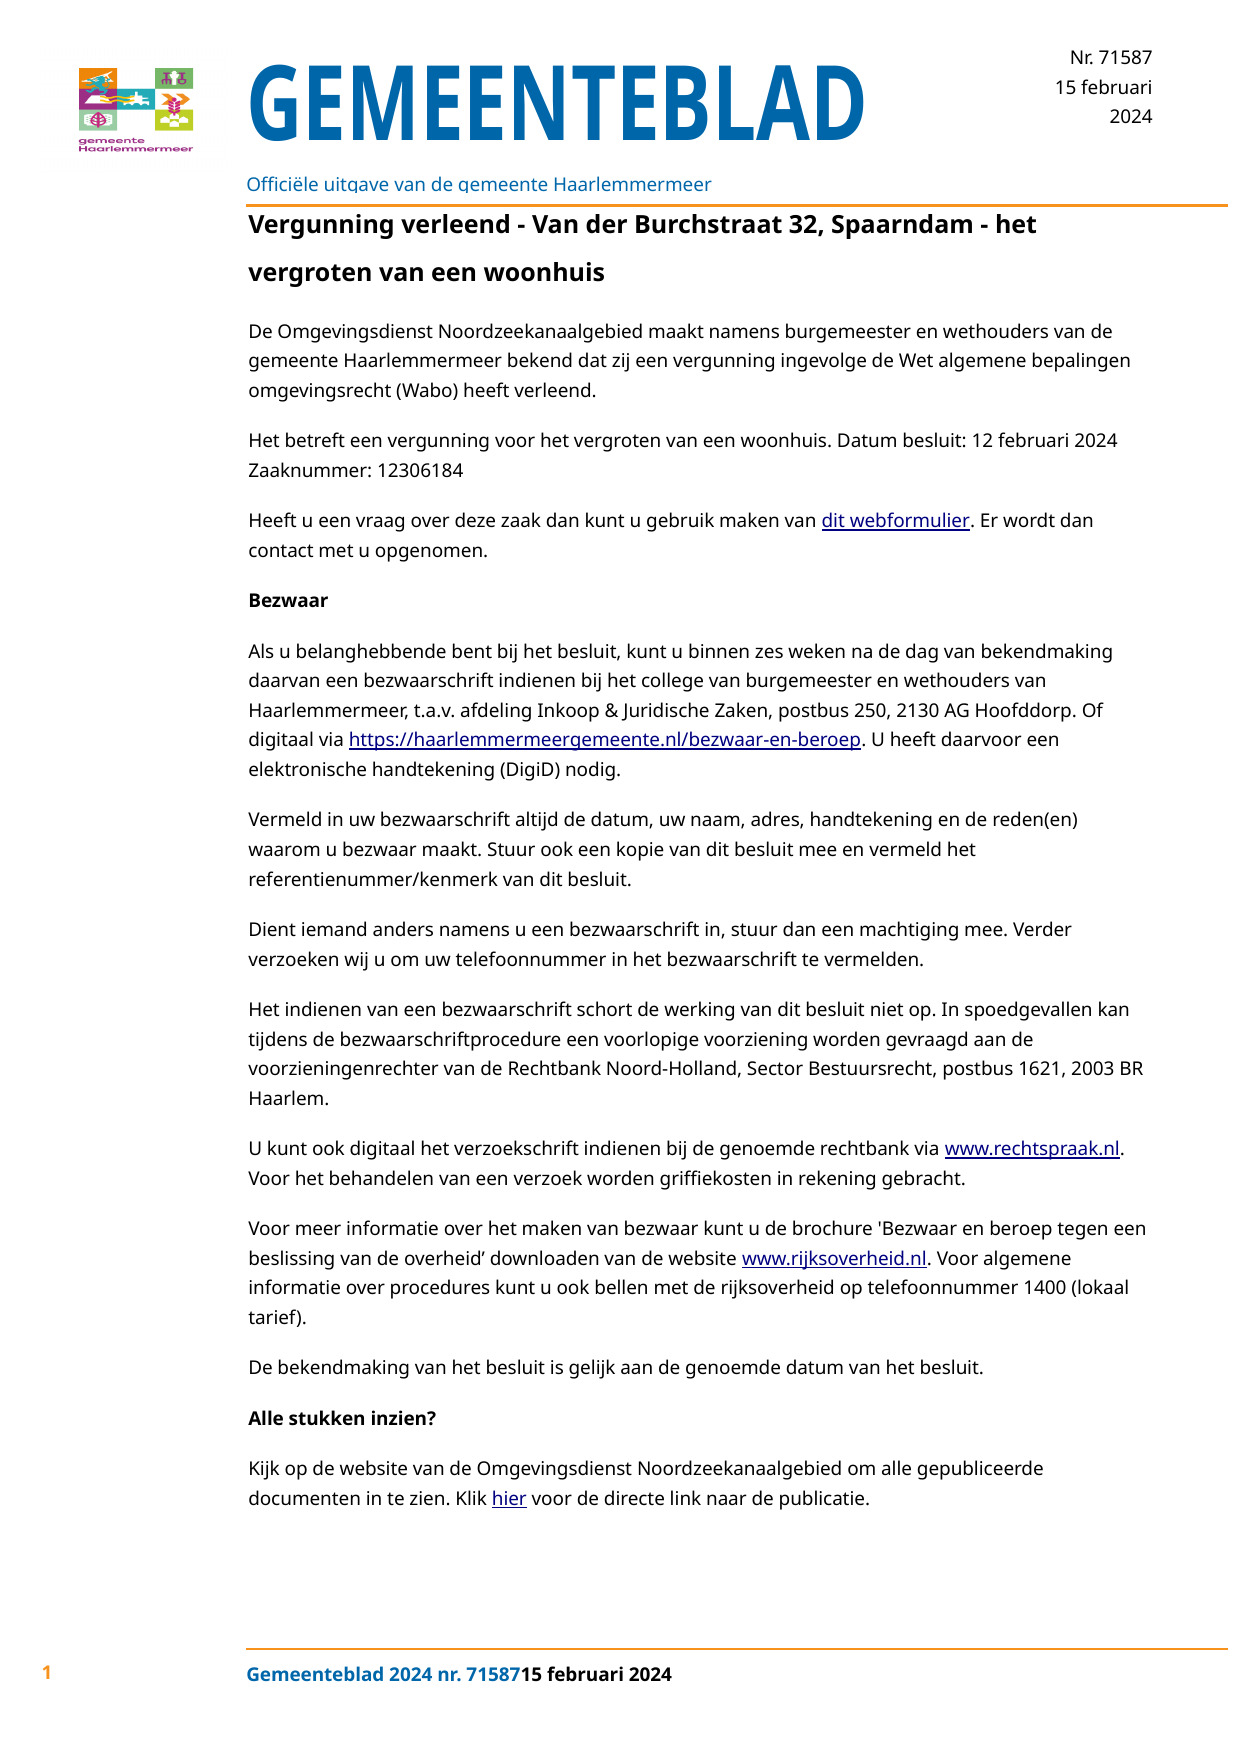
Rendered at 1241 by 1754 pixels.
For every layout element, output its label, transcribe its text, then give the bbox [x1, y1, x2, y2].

text Bezwaar [248, 587, 1152, 613]
text Heeft u een vraag over deze zaak dan kunt u gebruik maken van dit webformulier. Er wordt dan contact met u opgenomen. [248, 507, 1152, 563]
text Kijk op de website van de Omgevingsdienst Noordzeekanaalgebied om alle gepubliceerde documenten in te zien. Klik hier voor de directe link naar de publicatie. [248, 1455, 1152, 1511]
text Voor meer informatie over het maken van bezwaar kunt u de brochure 'Bezwaar en beroep tegen een beslissing van de overheid’ downloaden van de website www.rijksoverheid.nl. Voor algemene informatie over procedures kunt u ook bellen met de rijksoverheid op telefoonnummer 1400 (lokaal tarief). [248, 1215, 1152, 1330]
text Dient iemand anders namens u een bezwaarschrift in, stuur dan een machtiging mee. Verder verzoeken wij u om uw telefoonnummer in het bezwaarschrift te vermelden. [248, 916, 1152, 972]
picture [41, 47, 231, 172]
text Als u belanghebbende bent bij het besluit, kunt u binnen zes weken na de dag van bekendmaking daarvan een bezwaarschrift indienen bij het college van burgemeester en wethouders van Haarlemmermeer, t.a.v. afdeling Inkoop & Juridische Zaken, postbus 250, 2130 AG Hoofddorp. Of digitaal via https://haarlemmermeergemeente.nl/bezwaar-en-beroep. U heeft daarvoor een elektronische handtekening (DigiD) nodig. [248, 638, 1152, 782]
text Vermeld in uw bezwaarschrift altijd de datum, uw naam, adres, handtekening en de reden(en) waarom u bezwaar maakt. Stuur ook een kopie van dit besluit mee en vermeld het referentienummer/kenmerk van dit besluit. [248, 807, 1152, 892]
text U kunt ook digitaal het verzoekschrift indienen bij de genoemde rechtbank via www.rechtspraak.nl. Voor het behandelen van een verzoek worden griffiekosten in rekening gebracht. [248, 1135, 1152, 1191]
text Het indienen van een bezwaarschrift schort de werking van dit besluit niet op. In spoedgevallen kan tijdens de bezwaarschriftprocedure een voorlopige voorziening worden gevraagd aan de voorzieningenrechter van de Rechtbank Noord-Holland, Sector Bestuursrecht, postbus 1621, 2003 BR Haarlem. [248, 996, 1152, 1111]
text Vergunning verleend - Van der Burchstraat 32, Spaarndam - het vergroten van een woonhuis [248, 207, 1152, 288]
text Het betreft een vergunning voor het vergroten van een woonhuis. Datum besluit: 12 februari 2024 Zaaknummer: 12306184 [248, 427, 1152, 483]
text De bekendmaking van het besluit is gelijk aan de genoemde datum van het besluit. [248, 1354, 1152, 1380]
text Alle stukken inzien? [248, 1405, 1152, 1431]
text De Omgevingsdienst Noordzeekanaalgebied maakt namens burgemeester en wethouders van de gemeente Haarlemmermeer bekend dat zij een vergunning ingevolge de Wet algemene bepalingen omgevingsrecht (Wabo) heeft verleend. [248, 318, 1152, 403]
